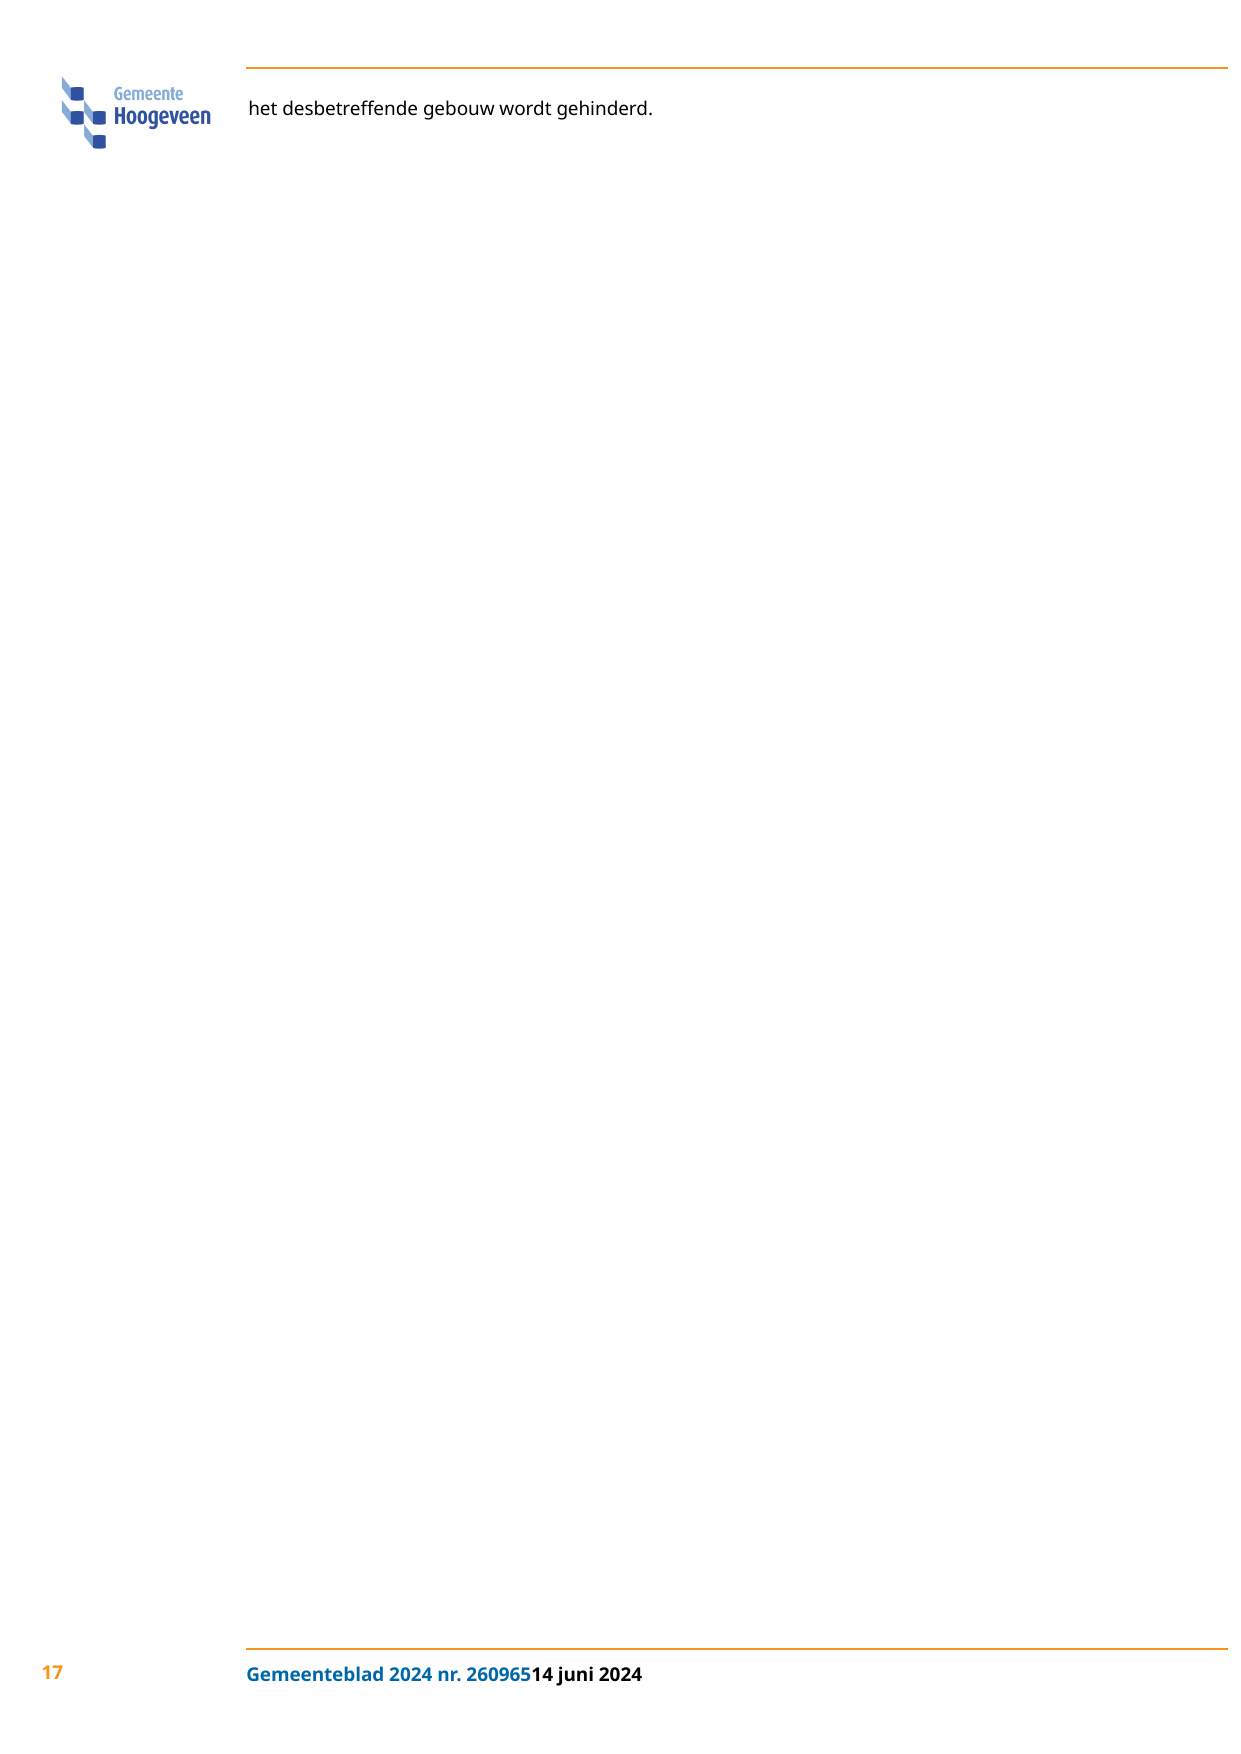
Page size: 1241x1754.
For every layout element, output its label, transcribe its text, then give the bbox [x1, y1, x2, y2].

picture [41, 47, 231, 172]
text het desbetreffende gebouw wordt gehinderd. [248, 95, 1152, 121]
